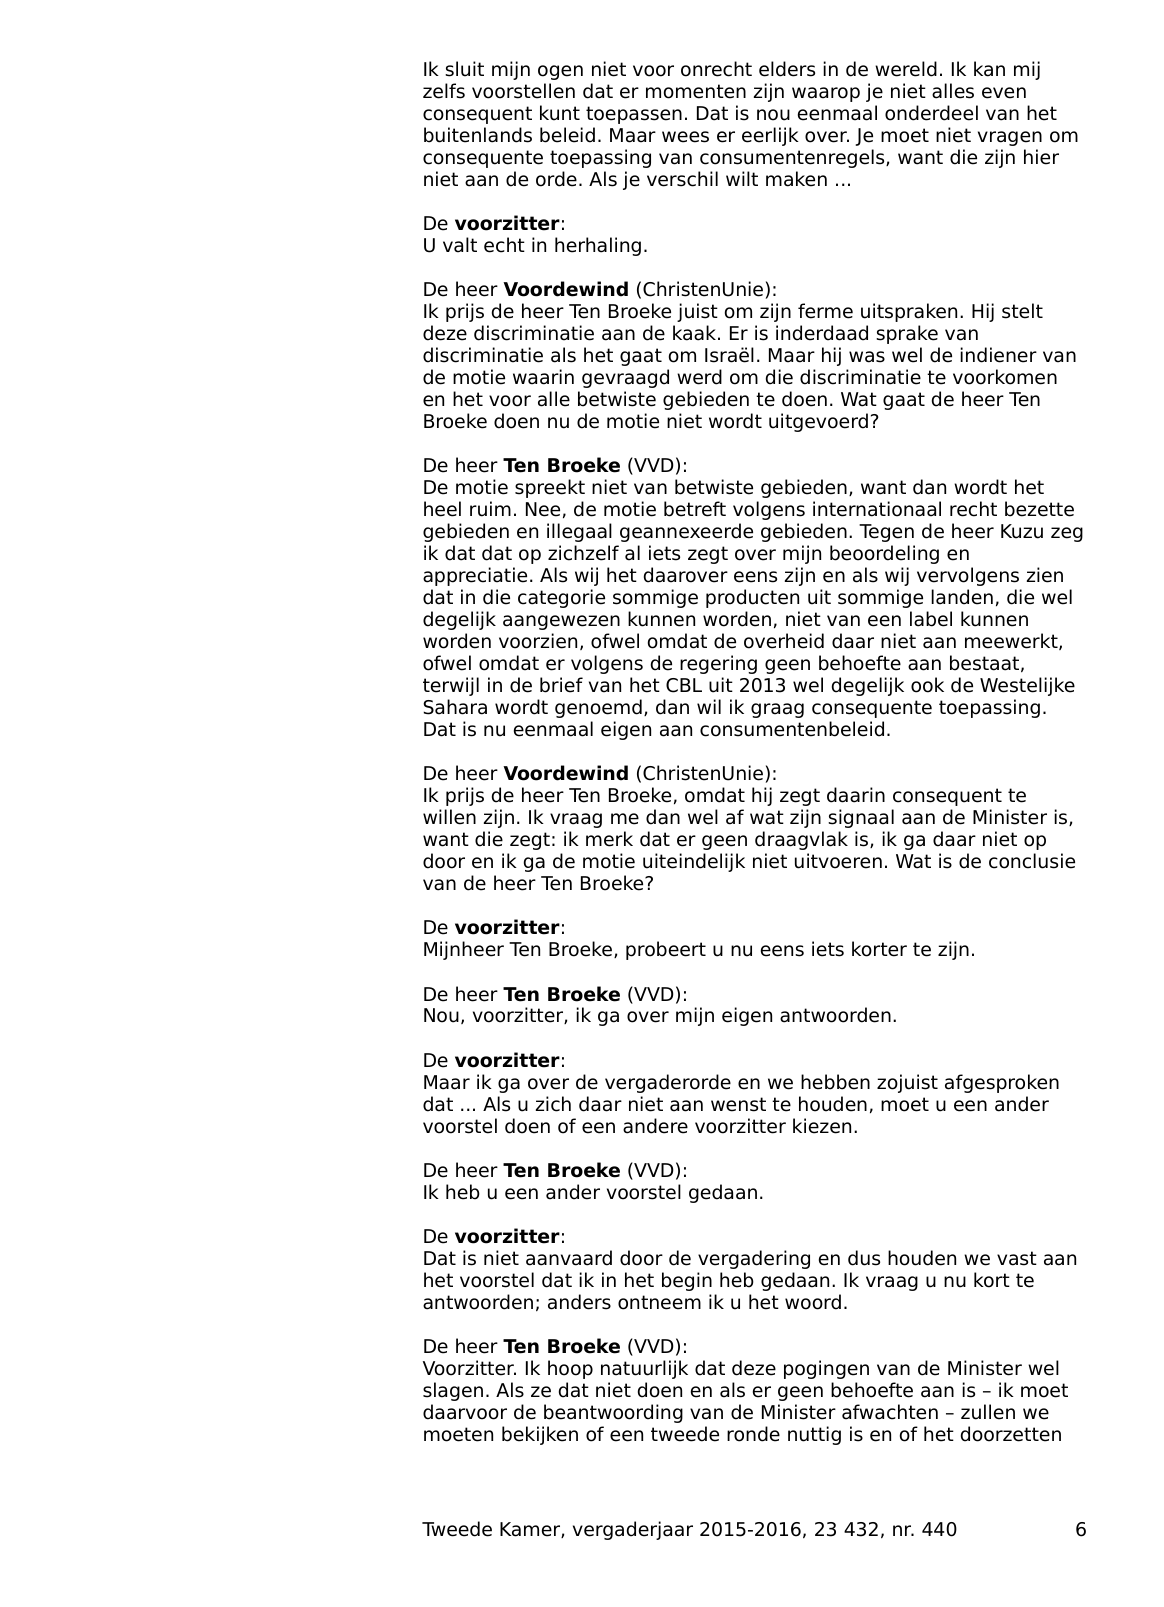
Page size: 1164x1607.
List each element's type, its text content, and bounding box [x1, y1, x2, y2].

text U valt echt in herhaling. [422, 235, 1087, 257]
text De voorzitter: [422, 917, 1087, 939]
text De voorzitter: [422, 213, 1087, 235]
text Ik sluit mijn ogen niet voor onrecht elders in de wereld. Ik kan mij zelfs voorstellen dat er momenten zijn waarop je niet alles even consequent kunt toepassen. Dat is nou eenmaal onderdeel van het buitenlands beleid. Maar wees er eerlijk over. Je moet niet vragen om consequente toepassing van consumentenregels, want die zijn hier niet aan de orde. Als je verschil wilt maken ... [422, 59, 1087, 191]
text De motie spreekt niet van betwiste gebieden, want dan wordt het heel ruim. Nee, de motie betreft volgens internationaal recht bezette gebieden en illegaal geannexeerde gebieden. Tegen de heer Kuzu zeg ik dat dat op zichzelf al iets zegt over mijn beoordeling en appreciatie. Als wij het daarover eens zijn en als wij vervolgens zien dat in die categorie sommige producten uit sommige landen, die wel degelijk aangewezen kunnen worden, niet van een label kunnen worden voorzien, ofwel omdat de overheid daar niet aan meewerkt, ofwel omdat er volgens de regering geen behoefte aan bestaat, terwijl in de brief van het CBL uit 2013 wel degelijk ook de Westelijke Sahara wordt genoemd, dan wil ik graag consequente toepassing. Dat is nu eenmaal eigen aan consumentenbeleid. [422, 477, 1087, 741]
text De heer Ten Broeke (VVD): [422, 455, 1087, 477]
text De heer Ten Broeke (VVD): [422, 983, 1087, 1005]
text Maar ik ga over de vergaderorde en we hebben zojuist afgesproken dat ... Als u zich daar niet aan wenst te houden, moet u een ander voorstel doen of een andere voorzitter kiezen. [422, 1072, 1087, 1137]
text Ik prijs de heer Ten Broeke, omdat hij zegt daarin consequent te willen zijn. Ik vraag me dan wel af wat zijn signaal aan de Minister is, want die zegt: ik merk dat er geen draagvlak is, ik ga daar niet op door en ik ga de motie uiteindelijk niet uitvoeren. Wat is de conclusie van de heer Ten Broeke? [422, 785, 1087, 895]
text De heer Voordewind (ChristenUnie): [422, 279, 1087, 301]
text Mijnheer Ten Broeke, probeert u nu eens iets korter te zijn. [422, 939, 1087, 961]
text Voorzitter. Ik hoop natuurlijk dat deze pogingen van de Minister wel slagen. Als ze dat niet doen en als er geen behoefte aan is – ik moet daarvoor de beantwoording van de Minister afwachten – zullen we moeten bekijken of een tweede ronde nuttig is en of het doorzetten [422, 1358, 1087, 1446]
text De voorzitter: [422, 1226, 1087, 1248]
text De heer Ten Broeke (VVD): [422, 1160, 1087, 1182]
text Ik heb u een ander voorstel gedaan. [422, 1182, 1087, 1204]
text Dat is niet aanvaard door de vergadering en dus houden we vast aan het voorstel dat ik in het begin heb gedaan. Ik vraag u nu kort te antwoorden; anders ontneem ik u het woord. [422, 1248, 1087, 1314]
text De heer Ten Broeke (VVD): [422, 1336, 1087, 1358]
text Nou, voorzitter, ik ga over mijn eigen antwoorden. [422, 1005, 1087, 1027]
text De voorzitter: [422, 1049, 1087, 1072]
text Ik prijs de heer Ten Broeke juist om zijn ferme uitspraken. Hij stelt deze discriminatie aan de kaak. Er is inderdaad sprake van discriminatie als het gaat om Israël. Maar hij was wel de indiener van de motie waarin gevraagd werd om die discriminatie te voorkomen en het voor alle betwiste gebieden te doen. Wat gaat de heer Ten Broeke doen nu de motie niet wordt uitgevoerd? [422, 301, 1087, 433]
text De heer Voordewind (ChristenUnie): [422, 763, 1087, 785]
